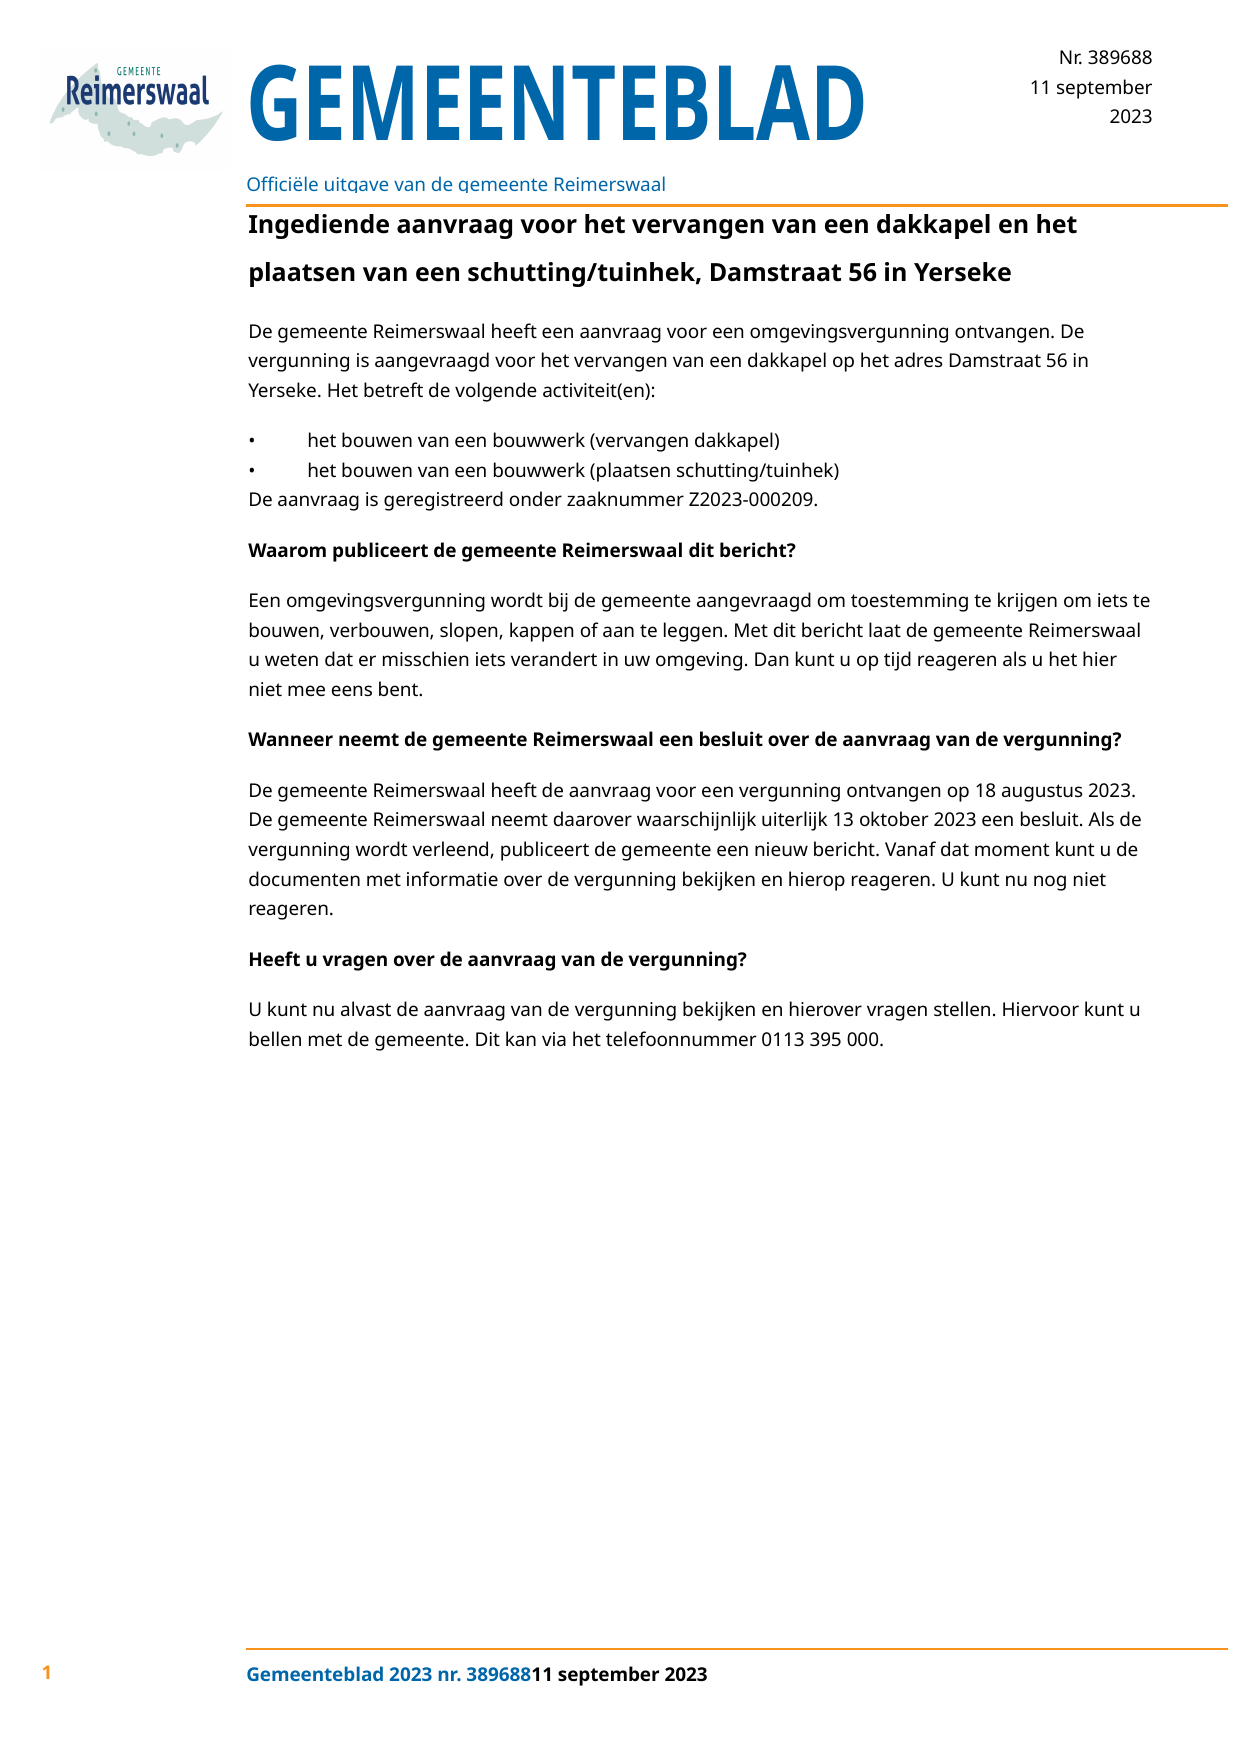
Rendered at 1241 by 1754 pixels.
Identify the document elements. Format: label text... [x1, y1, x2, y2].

list het bouwen van een bouwwerk (vervangen dakkapel) [248, 427, 1152, 453]
text Waarom publiceert de gemeente Reimerswaal dit bericht? [248, 537, 1152, 563]
text De aanvraag is geregistreerd onder zaaknummer Z2023-000209. [248, 487, 1152, 512]
text U kunt nu alvast de aanvraag van de vergunning bekijken en hierover vragen stellen. Hiervoor kunt u bellen met de gemeente. Dit kan via het telefoonnummer 0113 395 000. [248, 996, 1152, 1052]
list het bouwen van een bouwwerk (plaatsen schutting/tuinhek) [248, 457, 1152, 483]
text Wanneer neemt de gemeente Reimerswaal een besluit over de aanvraag van de vergunning? [248, 727, 1152, 752]
text Een omgevingsvergunning wordt bij de gemeente aangevraagd om toestemming te krijgen om iets te bouwen, verbouwen, slopen, kappen of aan te leggen. Met dit bericht laat de gemeente Reimerswaal u weten dat er misschien iets verandert in uw omgeving. Dan kunt u op tijd reageren als u het hier niet mee eens bent. [248, 587, 1152, 702]
text Heeft u vragen over de aanvraag van de vergunning? [248, 946, 1152, 972]
picture [41, 47, 231, 172]
text De gemeente Reimerswaal heeft een aanvraag voor een omgevingsvergunning ontvangen. De vergunning is aangevraagd voor het vervangen van een dakkapel op het adres Damstraat 56 in Yerseke. Het betreft de volgende activiteit(en): [248, 318, 1152, 403]
text Ingediende aanvraag voor het vervangen van een dakkapel en het plaatsen van een schutting/tuinhek, Damstraat 56 in Yerseke [248, 207, 1152, 288]
text De gemeente Reimerswaal heeft de aanvraag voor een vergunning ontvangen op 18 augustus 2023. De gemeente Reimerswaal neemt daarover waarschijnlijk uiterlijk 13 oktober 2023 een besluit. Als de vergunning wordt verleend, publiceert de gemeente een nieuw bericht. Vanaf dat moment kunt u de documenten met informatie over de vergunning bekijken en hierop reageren. U kunt nu nog niet reageren. [248, 777, 1152, 921]
